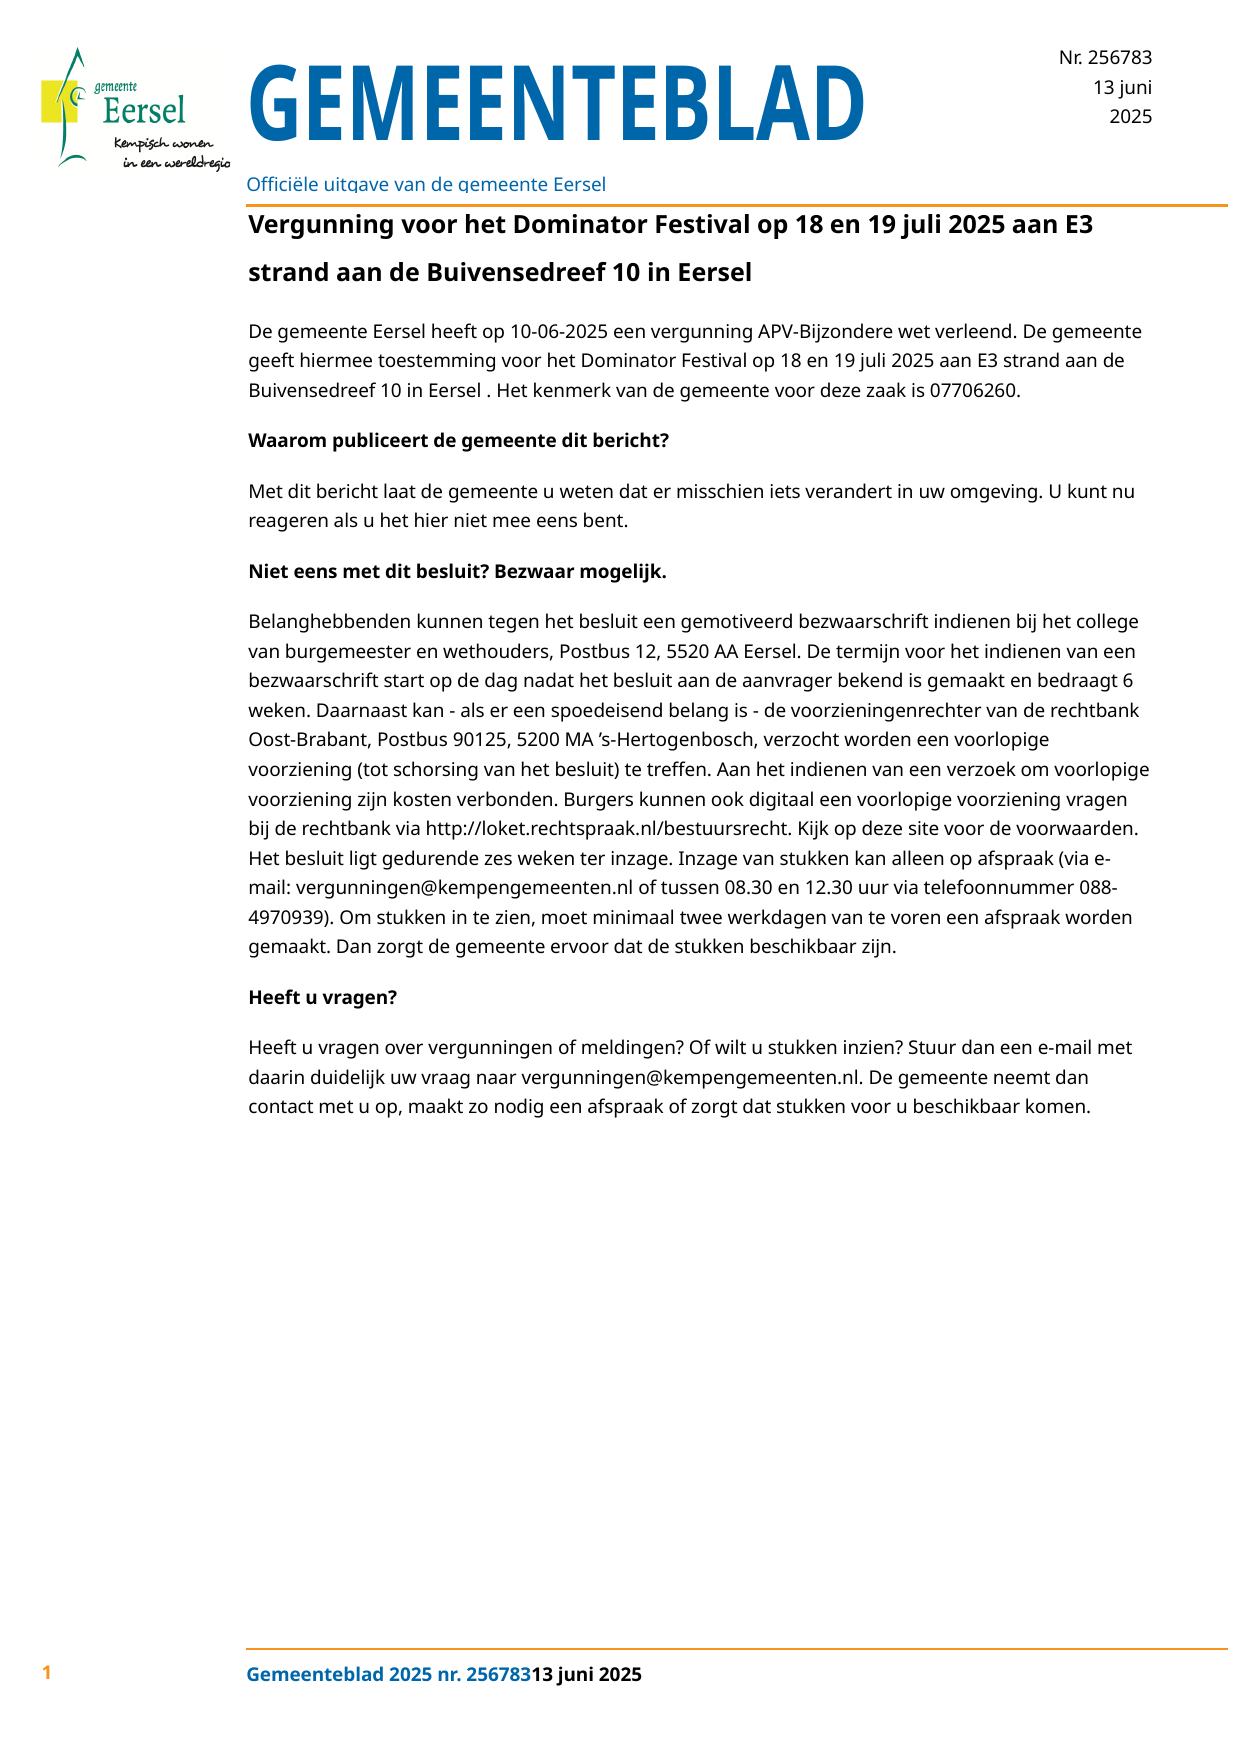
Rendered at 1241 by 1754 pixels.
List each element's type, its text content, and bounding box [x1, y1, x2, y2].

text Belanghebbenden kunnen tegen het besluit een gemotiveerd bezwaarschrift indienen bij het college van burgemeester en wethouders, Postbus 12, 5520 AA Eersel. De termijn voor het indienen van een bezwaarschrift start op de dag nadat het besluit aan de aanvrager bekend is gemaakt en bedraagt 6 weken. Daarnaast kan - als er een spoedeisend belang is - de voorzieningenrechter van de rechtbank Oost-Brabant, Postbus 90125, 5200 MA ’s-Hertogenbosch, verzocht worden een voorlopige voorziening (tot schorsing van het besluit) te treffen. Aan het indienen van een verzoek om voorlopige voorziening zijn kosten verbonden. Burgers kunnen ook digitaal een voorlopige voorziening vragen bij de rechtbank via http://loket.rechtspraak.nl/bestuursrecht. Kijk op deze site voor de voorwaarden. Het besluit ligt gedurende zes weken ter inzage. Inzage van stukken kan alleen op afspraak (via e-mail: vergunningen@kempengemeenten.nl of tussen 08.30 en 12.30 uur via telefoonnummer 088-4970939). Om stukken in te zien, moet minimaal twee werkdagen van te voren een afspraak worden gemaakt. Dan zorgt de gemeente ervoor dat de stukken beschikbaar zijn. [248, 608, 1152, 959]
text Niet eens met dit besluit? Bezwaar mogelijk. [248, 558, 1152, 584]
text Heeft u vragen? [248, 984, 1152, 1010]
text Met dit bericht laat de gemeente u weten dat er misschien iets verandert in uw omgeving. U kunt nu reageren als u het hier niet mee eens bent. [248, 478, 1152, 533]
text Vergunning voor het Dominator Festival op 18 en 19 juli 2025 aan E3 strand aan de Buivensedreef 10 in Eersel [248, 207, 1152, 288]
picture [41, 47, 231, 172]
text Waarom publiceert de gemeente dit bericht? [248, 427, 1152, 453]
text Heeft u vragen over vergunningen of meldingen? Of wilt u stukken inzien? Stuur dan een e-mail met daarin duidelijk uw vraag naar vergunningen@kempengemeenten.nl. De gemeente neemt dan contact met u op, maakt zo nodig een afspraak of zorgt dat stukken voor u beschikbaar komen. [248, 1034, 1152, 1119]
text De gemeente Eersel heeft op 10-06-2025 een vergunning APV-Bijzondere wet verleend. De gemeente geeft hiermee toestemming voor het Dominator Festival op 18 en 19 juli 2025 aan E3 strand aan de Buivensedreef 10 in Eersel . Het kenmerk van de gemeente voor deze zaak is 07706260. [248, 318, 1152, 403]
